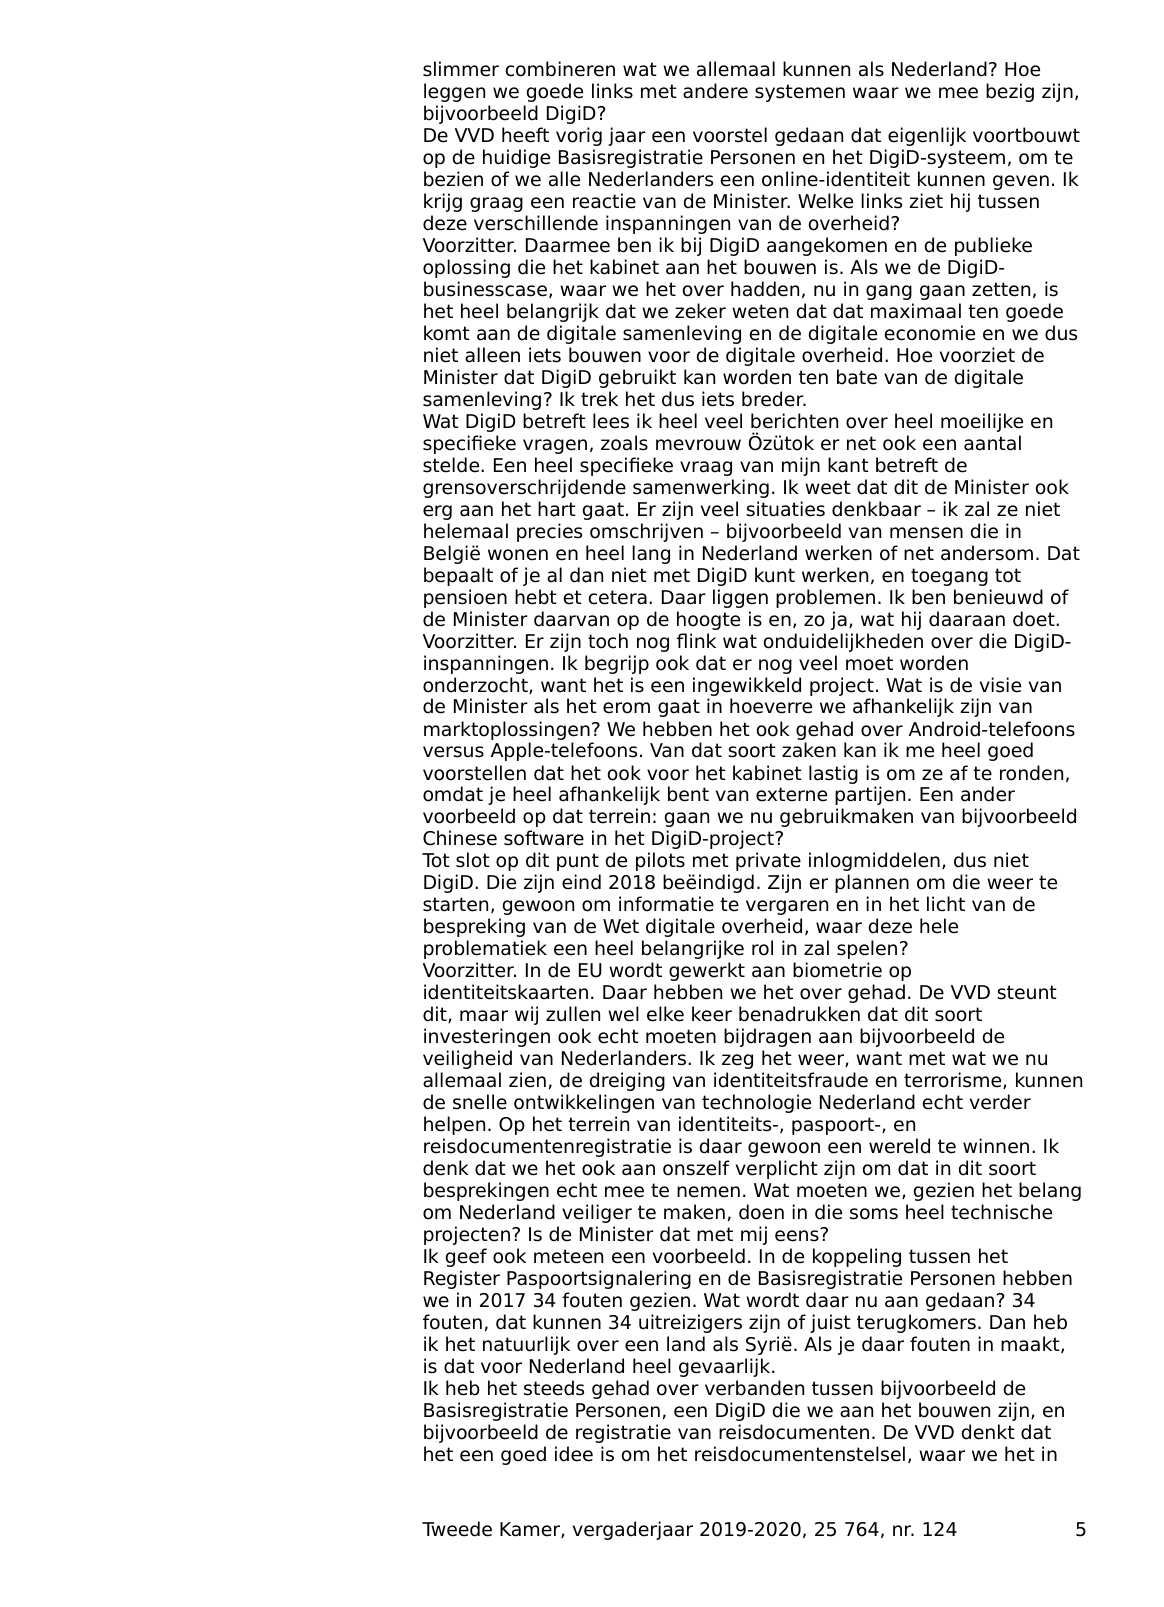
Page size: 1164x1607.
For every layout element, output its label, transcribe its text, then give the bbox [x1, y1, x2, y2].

text Ik geef ook meteen een voorbeeld. In de koppeling tussen het Register Paspoortsignalering en de Basisregistratie Personen hebben we in 2017 34 fouten gezien. Wat wordt daar nu aan gedaan? 34 fouten, dat kunnen 34 uitreizigers zijn of juist terugkomers. Dan heb ik het natuurlijk over een land als Syrië. Als je daar fouten in maakt, is dat voor Nederland heel gevaarlijk. [422, 1246, 1087, 1378]
text Voorzitter. Er zijn toch nog flink wat onduidelijkheden over die DigiD-inspanningen. Ik begrijp ook dat er nog veel moet worden onderzocht, want het is een ingewikkeld project. Wat is de visie van de Minister als het erom gaat in hoeverre we afhankelijk zijn van marktoplossingen? We hebben het ook gehad over Android-telefoons versus Apple-telefoons. Van dat soort zaken kan ik me heel goed voorstellen dat het ook voor het kabinet lastig is om ze af te ronden, omdat je heel afhankelijk bent van externe partijen. Een ander voorbeeld op dat terrein: gaan we nu gebruikmaken van bijvoorbeeld Chinese software in het DigiD-project? [422, 631, 1087, 850]
text De VVD heeft vorig jaar een voorstel gedaan dat eigenlijk voortbouwt op de huidige Basisregistratie Personen en het DigiD-systeem, om te bezien of we alle Nederlanders een online-identiteit kunnen geven. Ik krijg graag een reactie van de Minister. Welke links ziet hij tussen deze verschillende inspanningen van de overheid? [422, 125, 1087, 235]
text Ik heb het steeds gehad over verbanden tussen bijvoorbeeld de Basisregistratie Personen, een DigiD die we aan het bouwen zijn, en bijvoorbeeld de registratie van reisdocumenten. De VVD denkt dat het een goed idee is om het reisdocumentenstelsel, waar we het in [422, 1378, 1087, 1466]
text Voorzitter. Daarmee ben ik bij DigiD aangekomen en de publieke oplossing die het kabinet aan het bouwen is. Als we de DigiD-businesscase, waar we het over hadden, nu in gang gaan zetten, is het heel belangrijk dat we zeker weten dat dat maximaal ten goede komt aan de digitale samenleving en de digitale economie en we dus niet alleen iets bouwen voor de digitale overheid. Hoe voorziet de Minister dat DigiD gebruikt kan worden ten bate van de digitale samenleving? Ik trek het dus iets breder. [422, 235, 1087, 411]
text Voorzitter. In de EU wordt gewerkt aan biometrie op identiteitskaarten. Daar hebben we het over gehad. De VVD steunt dit, maar wij zullen wel elke keer benadrukken dat dit soort investeringen ook echt moeten bijdragen aan bijvoorbeeld de veiligheid van Nederlanders. Ik zeg het weer, want met wat we nu allemaal zien, de dreiging van identiteitsfraude en terrorisme, kunnen de snelle ontwikkelingen van technologie Nederland echt verder helpen. Op het terrein van identiteits-, paspoort-, en reisdocumentenregistratie is daar gewoon een wereld te winnen. Ik denk dat we het ook aan onszelf verplicht zijn om dat in dit soort besprekingen echt mee te nemen. Wat moeten we, gezien het belang om Nederland veiliger te maken, doen in die soms heel technische projecten? Is de Minister dat met mij eens? [422, 960, 1087, 1246]
text slimmer combineren wat we allemaal kunnen als Nederland? Hoe leggen we goede links met andere systemen waar we mee bezig zijn, bijvoorbeeld DigiD? [422, 59, 1087, 125]
text Wat DigiD betreft lees ik heel veel berichten over heel moeilijke en specifieke vragen, zoals mevrouw Özütok er net ook een aantal stelde. Een heel specifieke vraag van mijn kant betreft de grensoverschrijdende samenwerking. Ik weet dat dit de Minister ook erg aan het hart gaat. Er zijn veel situaties denkbaar – ik zal ze niet helemaal precies omschrijven – bijvoorbeeld van mensen die in België wonen en heel lang in Nederland werken of net andersom. Dat bepaalt of je al dan niet met DigiD kunt werken, en toegang tot pensioen hebt et cetera. Daar liggen problemen. Ik ben benieuwd of de Minister daarvan op de hoogte is en, zo ja, wat hij daaraan doet. [422, 411, 1087, 631]
text Tot slot op dit punt de pilots met private inlogmiddelen, dus niet DigiD. Die zijn eind 2018 beëindigd. Zijn er plannen om die weer te starten, gewoon om informatie te vergaren en in het licht van de bespreking van de Wet digitale overheid, waar deze hele problematiek een heel belangrijke rol in zal spelen? [422, 850, 1087, 960]
